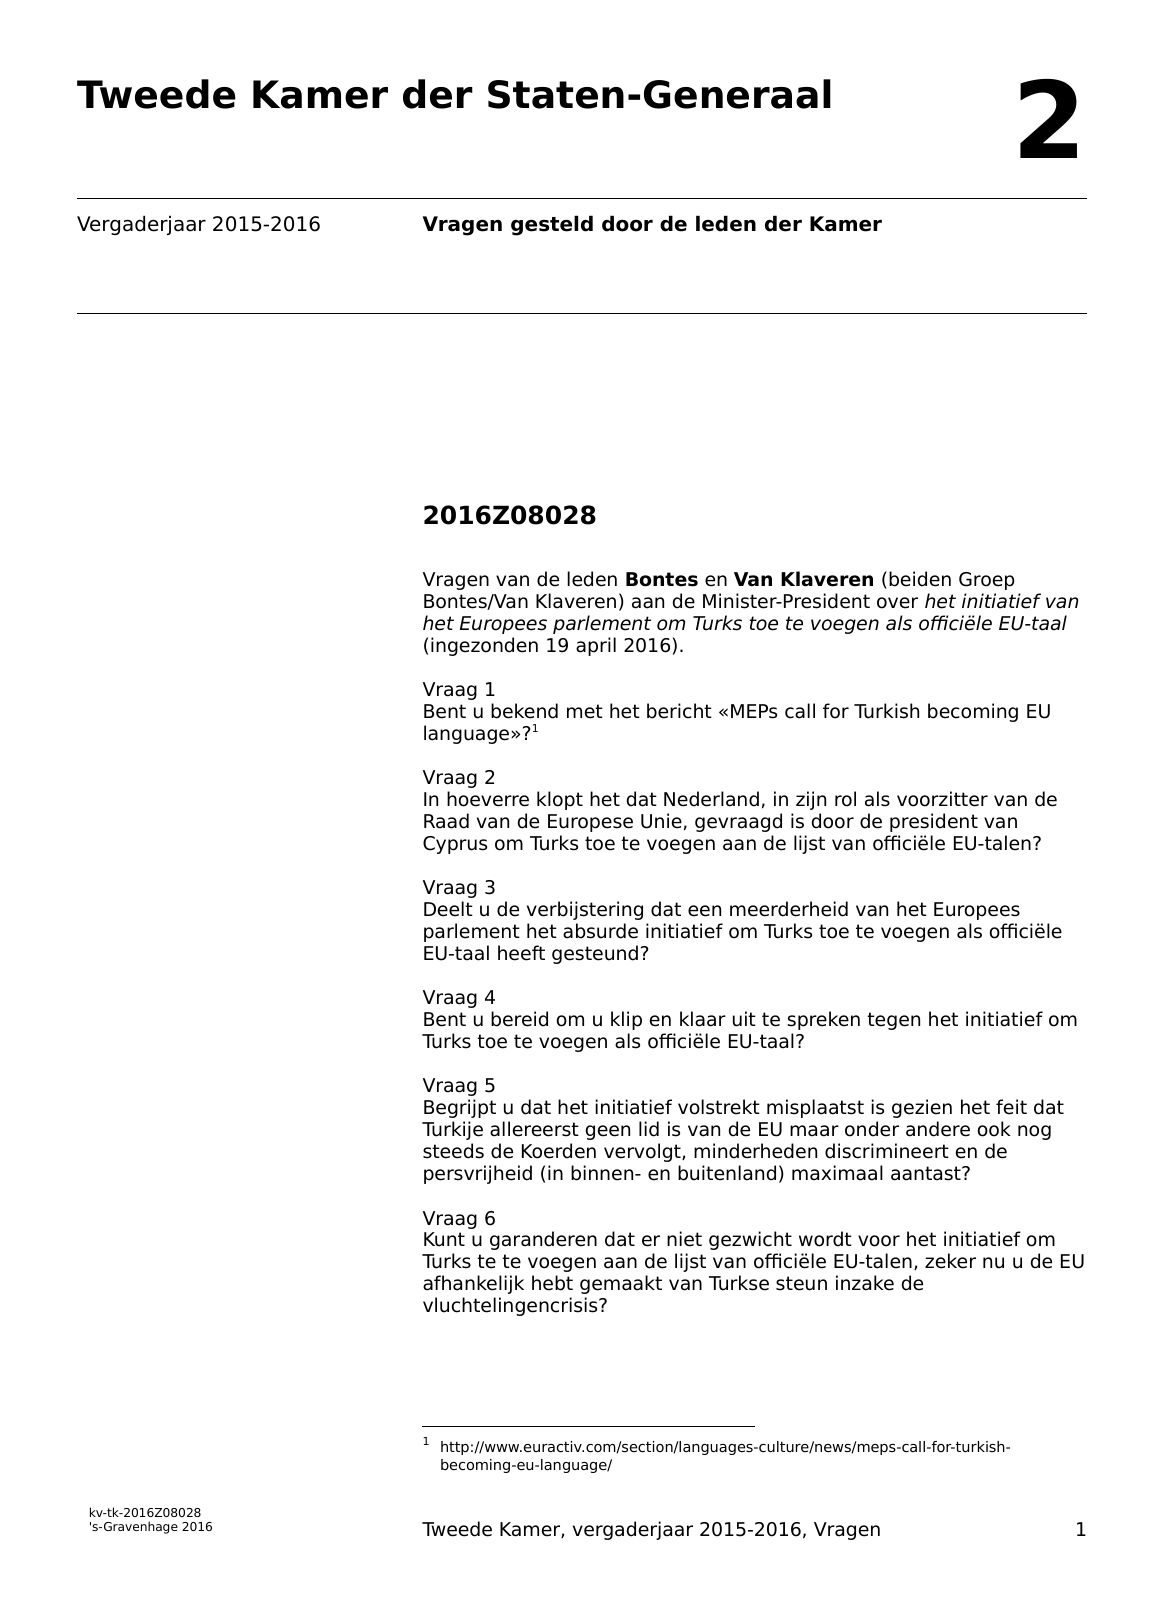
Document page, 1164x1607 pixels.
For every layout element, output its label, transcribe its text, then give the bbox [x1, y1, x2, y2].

text 's-Gravenhage 2016 [88, 1520, 323, 1534]
text Vraag 2 [422, 767, 1087, 789]
table_cell Vergaderjaar 2015-2016 [77, 199, 422, 313]
text Vragen van de leden Bontes en Van Klaveren (beiden Groep Bontes/Van Klaveren) aan de Minister-President over het initiatief van het Europees parlement om Turks toe te voegen als officiële EU-taal (ingezonden 19 april 2016). [422, 569, 1087, 657]
text Begrijpt u dat het initiatief volstrekt misplaatst is gezien het feit dat Turkije allereerst geen lid is van de EU maar onder andere ook nog steeds de Koerden vervolgt, minderheden discrimineert en de persvrijheid (in binnen- en buitenland) maximaal aantast? [422, 1097, 1087, 1185]
text 2016Z08028 [422, 501, 1087, 531]
text Bent u bereid om u klip en klaar uit te spreken tegen het initiatief om Turks toe te voegen als officiële EU-taal? [422, 1009, 1087, 1053]
table_header 2 [886, 59, 1087, 198]
text Kunt u garanderen dat er niet gezwicht wordt voor het initiatief om Turks te te voegen aan de lijst van officiële EU-talen, zeker nu u de EU afhankelijk hebt gemaakt van Turkse steun inzake de vluchtelingencrisis? [422, 1229, 1087, 1317]
text Vraag 6 [422, 1207, 1087, 1229]
text Vraag 4 [422, 987, 1087, 1009]
text http://www.euractiv.com/section/languages-culture/news/meps-call-for-turkish-becoming-eu-language/ [422, 1435, 1087, 1474]
text kv-tk-2016Z08028 [88, 1506, 323, 1520]
text Vraag 5 [422, 1075, 1087, 1097]
text In hoeverre klopt het dat Nederland, in zijn rol als voorzitter van de Raad van de Europese Unie, gevraagd is door de president van Cyprus om Turks toe te voegen aan de lijst van officiële EU-talen? [422, 789, 1087, 855]
table_cell Vragen gesteld door de leden der Kamer [422, 199, 1087, 313]
text Vraag 3 [422, 877, 1087, 899]
text Deelt u de verbijstering dat een meerderheid van het Europees parlement het absurde initiatief om Turks toe te voegen als officiële EU-taal heeft gesteund? [422, 899, 1087, 965]
text Vraag 1 [422, 679, 1087, 701]
table_header Tweede Kamer der Staten-Generaal [77, 59, 886, 198]
text Bent u bekend met het bericht «MEPs call for Turkish becoming EU language»? [422, 701, 1087, 745]
